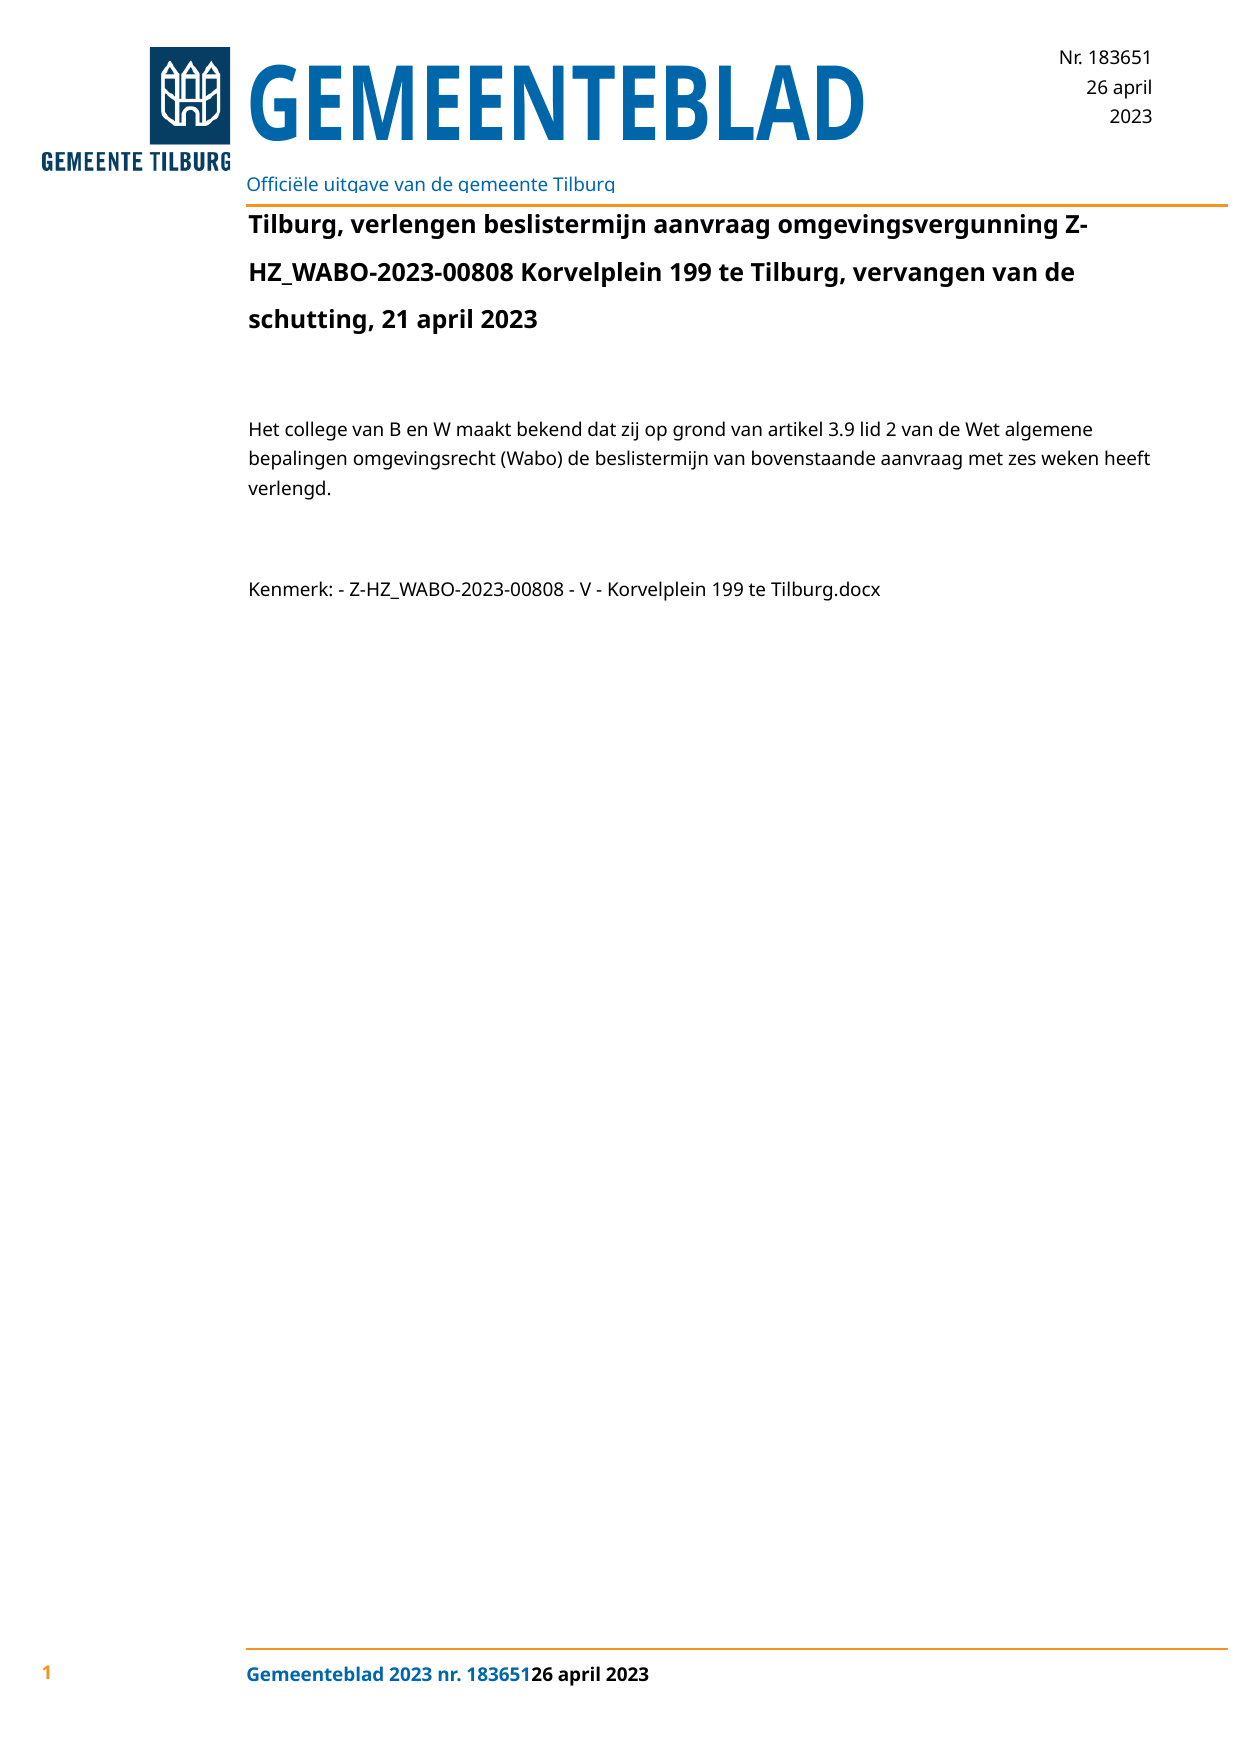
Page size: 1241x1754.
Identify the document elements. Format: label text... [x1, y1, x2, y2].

text Kenmerk: - Z-HZ_WABO-2023-00808 - V - Korvelplein 199 te Tilburg.docx [248, 576, 1152, 602]
text Het college van B en W maakt bekend dat zij op grond van artikel 3.9 lid 2 van de Wet algemene bepalingen omgevingsrecht (Wabo) de beslistermijn van bovenstaande aanvraag met zes weken heeft verlengd. [248, 416, 1152, 501]
text Tilburg, verlengen beslistermijn aanvraag omgevingsvergunning Z-HZ_WABO-2023-00808 Korvelplein 199 te Tilburg, vervangen van de schutting, 21 april 2023 [248, 207, 1152, 336]
picture [41, 47, 231, 172]
